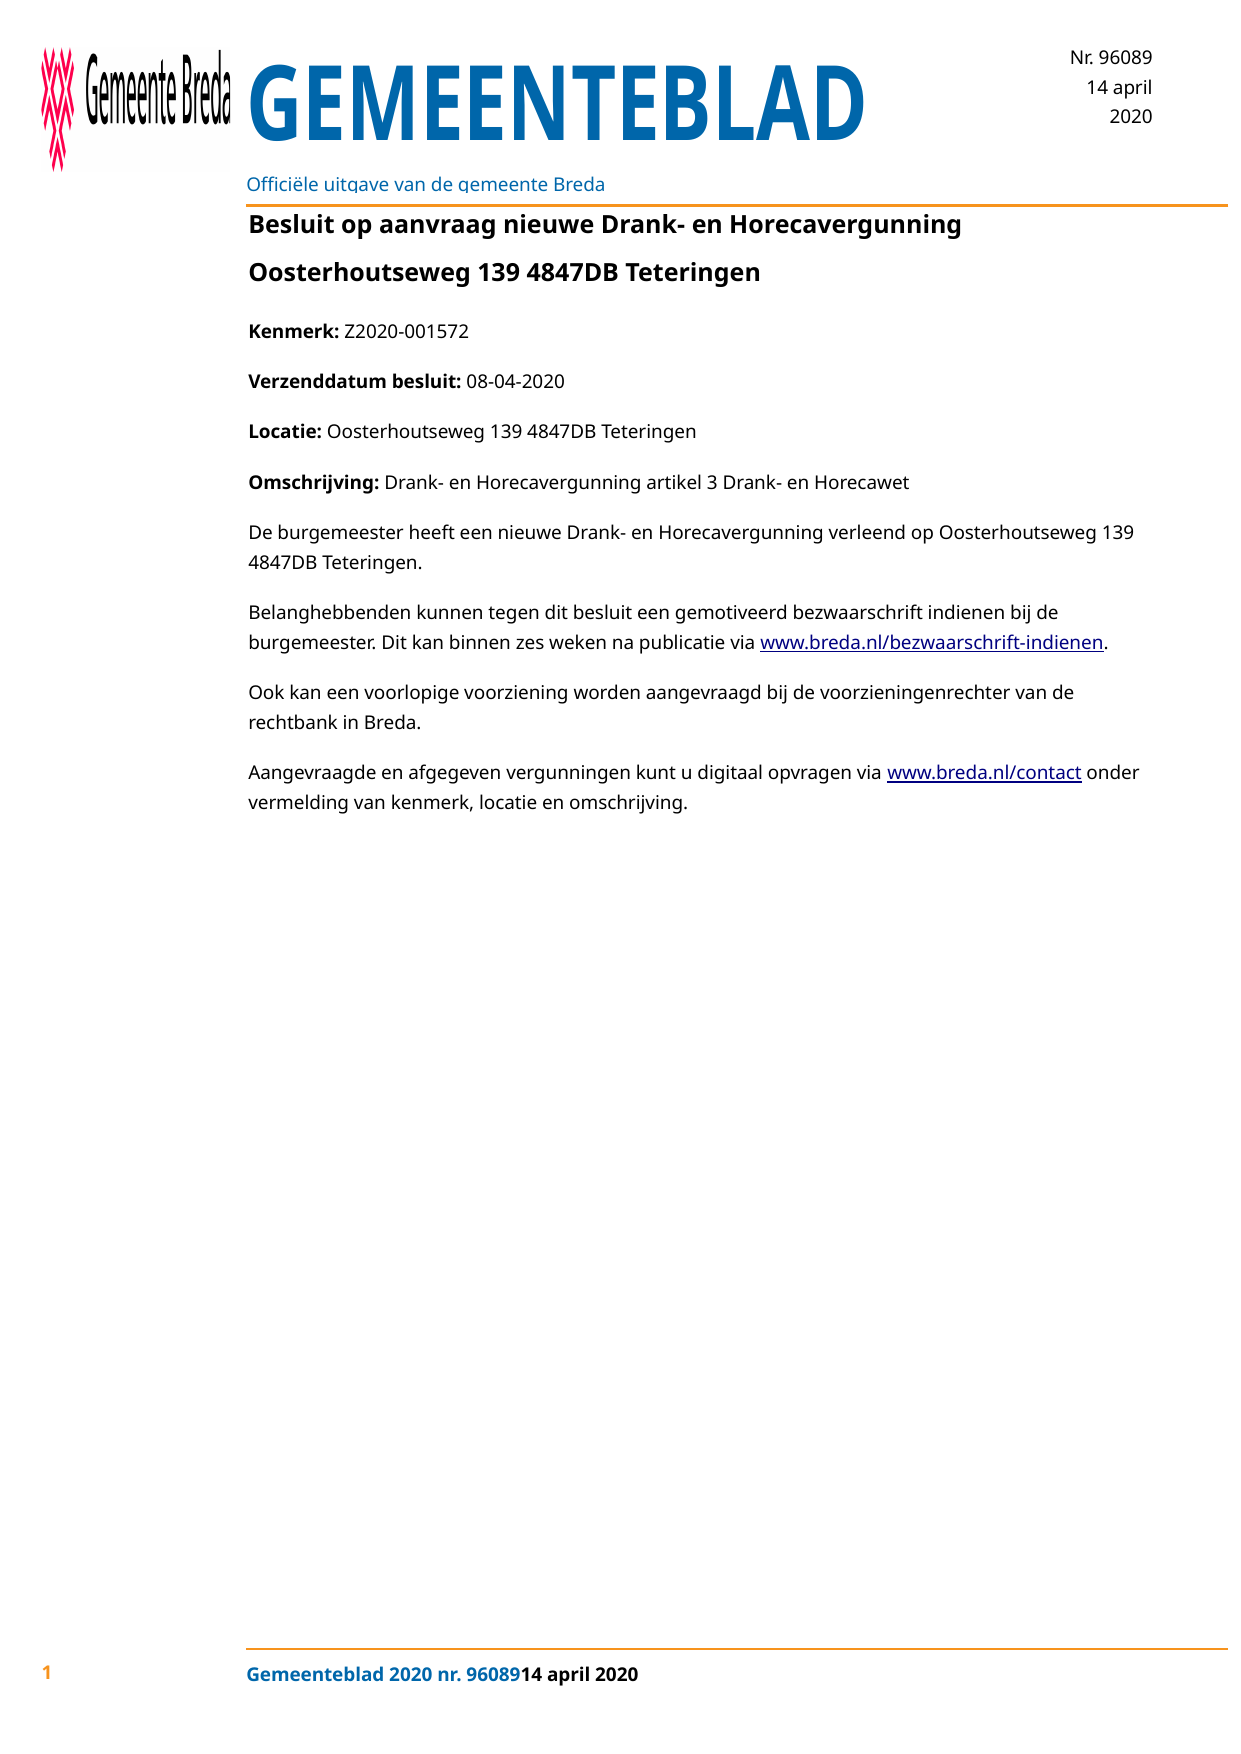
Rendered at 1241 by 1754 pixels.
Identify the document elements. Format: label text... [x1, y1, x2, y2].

text Kenmerk: Z2020-001572 [248, 318, 1152, 344]
picture [41, 47, 231, 172]
text Besluit op aanvraag nieuwe Drank- en Horecavergunning Oosterhoutseweg 139 4847DB Teteringen [248, 207, 1152, 288]
text De burgemeester heeft een nieuwe Drank- en Horecavergunning verleend op Oosterhoutseweg 139 4847DB Teteringen. [248, 519, 1152, 575]
text Locatie: Oosterhoutseweg 139 4847DB Teteringen [248, 419, 1152, 444]
text Ook kan een voorlopige voorziening worden aangevraagd bij de voorzieningenrechter van de rechtbank in Breda. [248, 679, 1152, 735]
text Verzenddatum besluit: 08-04-2020 [248, 368, 1152, 394]
text Omschrijving: Drank- en Horecavergunning artikel 3 Drank- en Horecawet [248, 469, 1152, 495]
text Aangevraagde en afgegeven vergunningen kunt u digitaal opvragen via www.breda.nl/contact onder vermelding van kenmerk, locatie en omschrijving. [248, 759, 1152, 815]
text Belanghebbenden kunnen tegen dit besluit een gemotiveerd bezwaarschrift indienen bij de burgemeester. Dit kan binnen zes weken na publicatie via www.breda.nl/bezwaarschrift-indienen. [248, 599, 1152, 655]
